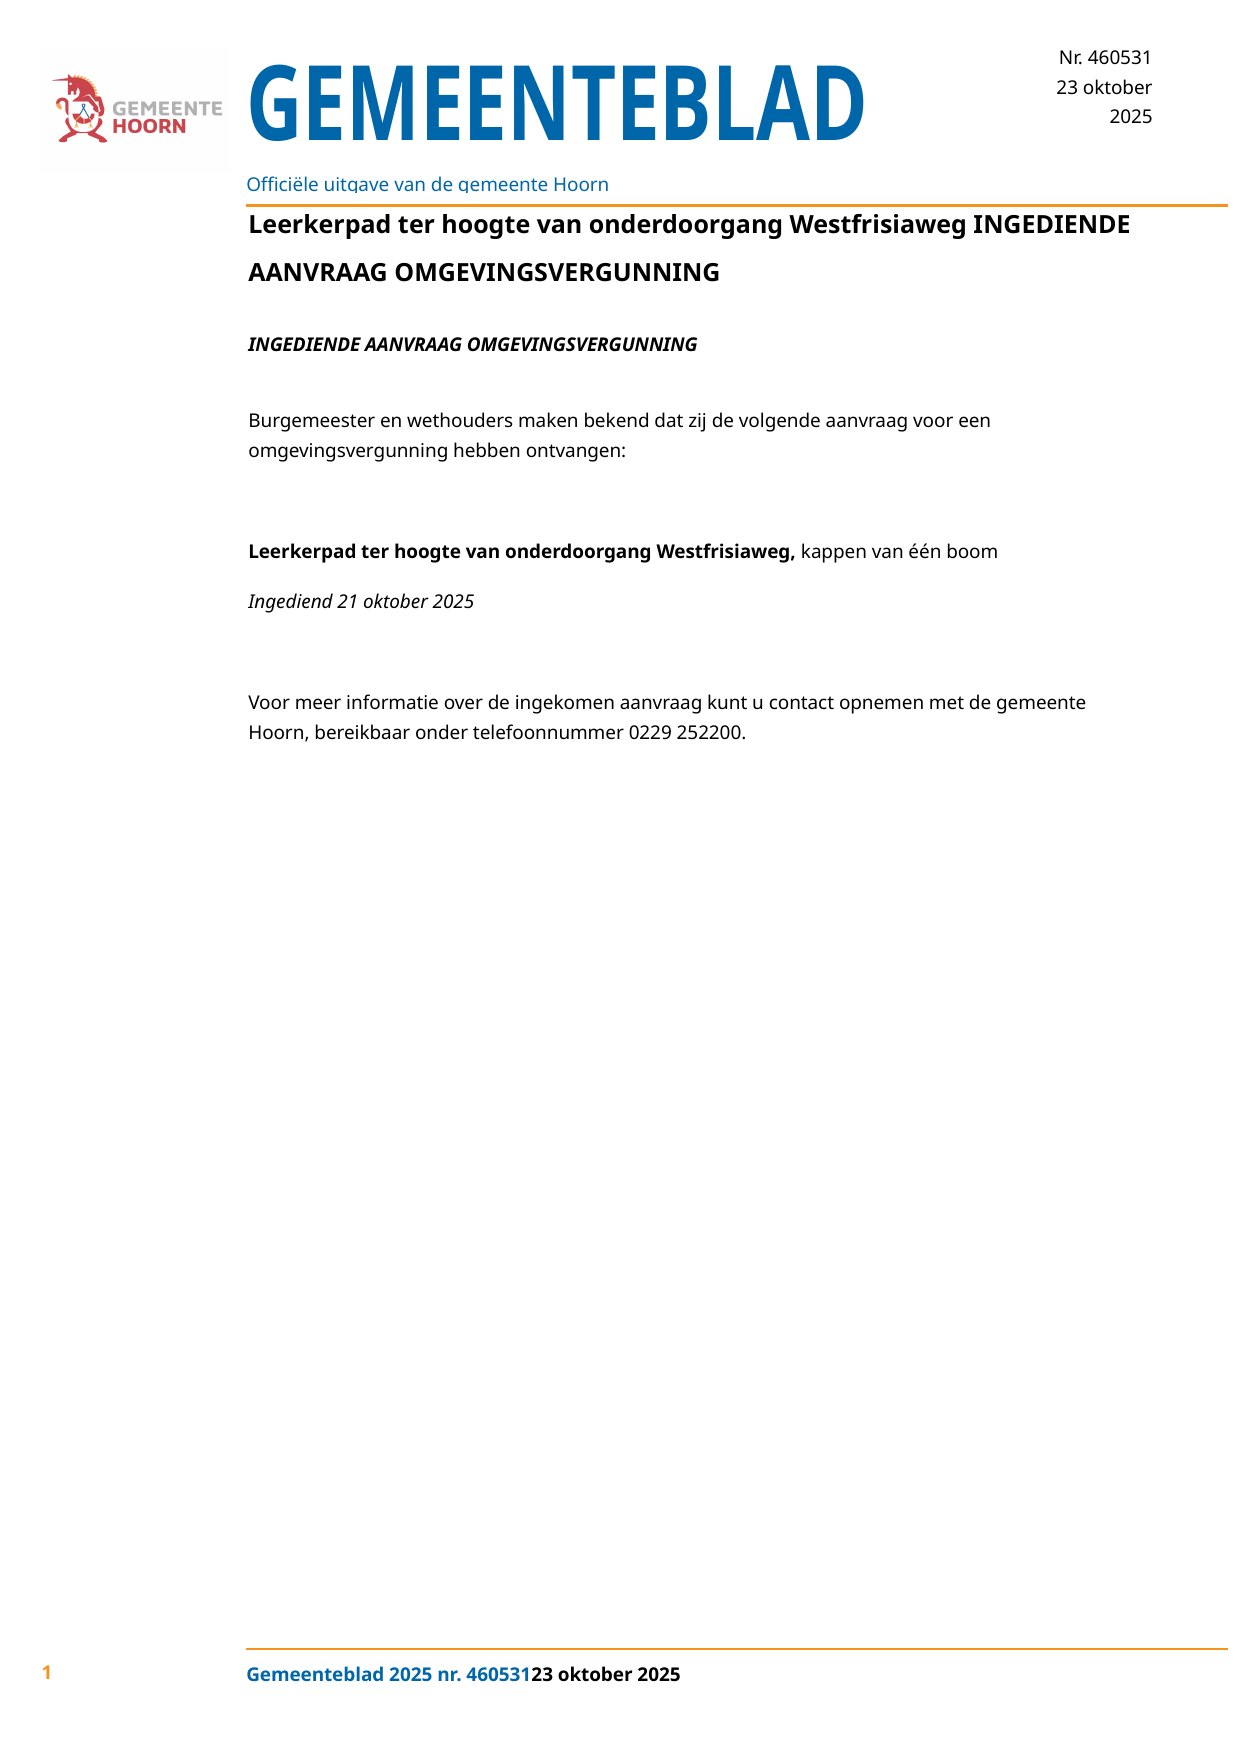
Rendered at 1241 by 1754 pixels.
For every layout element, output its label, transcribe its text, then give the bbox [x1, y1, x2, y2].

text INGEDIENDE AANVRAAG OMGEVINGSVERGUNNING [248, 331, 1152, 357]
text Voor meer informatie over de ingekomen aanvraag kunt u contact opnemen met de gemeente Hoorn, bereikbaar onder telefoonnummer 0229 252200. [248, 689, 1152, 744]
text Leerkerpad ter hoogte van onderdoorgang Westfrisiaweg INGEDIENDE AANVRAAG OMGEVINGSVERGUNNING [248, 207, 1152, 288]
text Burgemeester en wethouders maken bekend dat zij de volgende aanvraag voor een omgevingsvergunning hebben ontvangen: [248, 408, 1152, 463]
picture [41, 47, 231, 172]
text Leerkerpad ter hoogte van onderdoorgang Westfrisiaweg, kappen van één boom [248, 538, 1152, 564]
text Ingediend 21 oktober 2025 [248, 588, 1152, 614]
